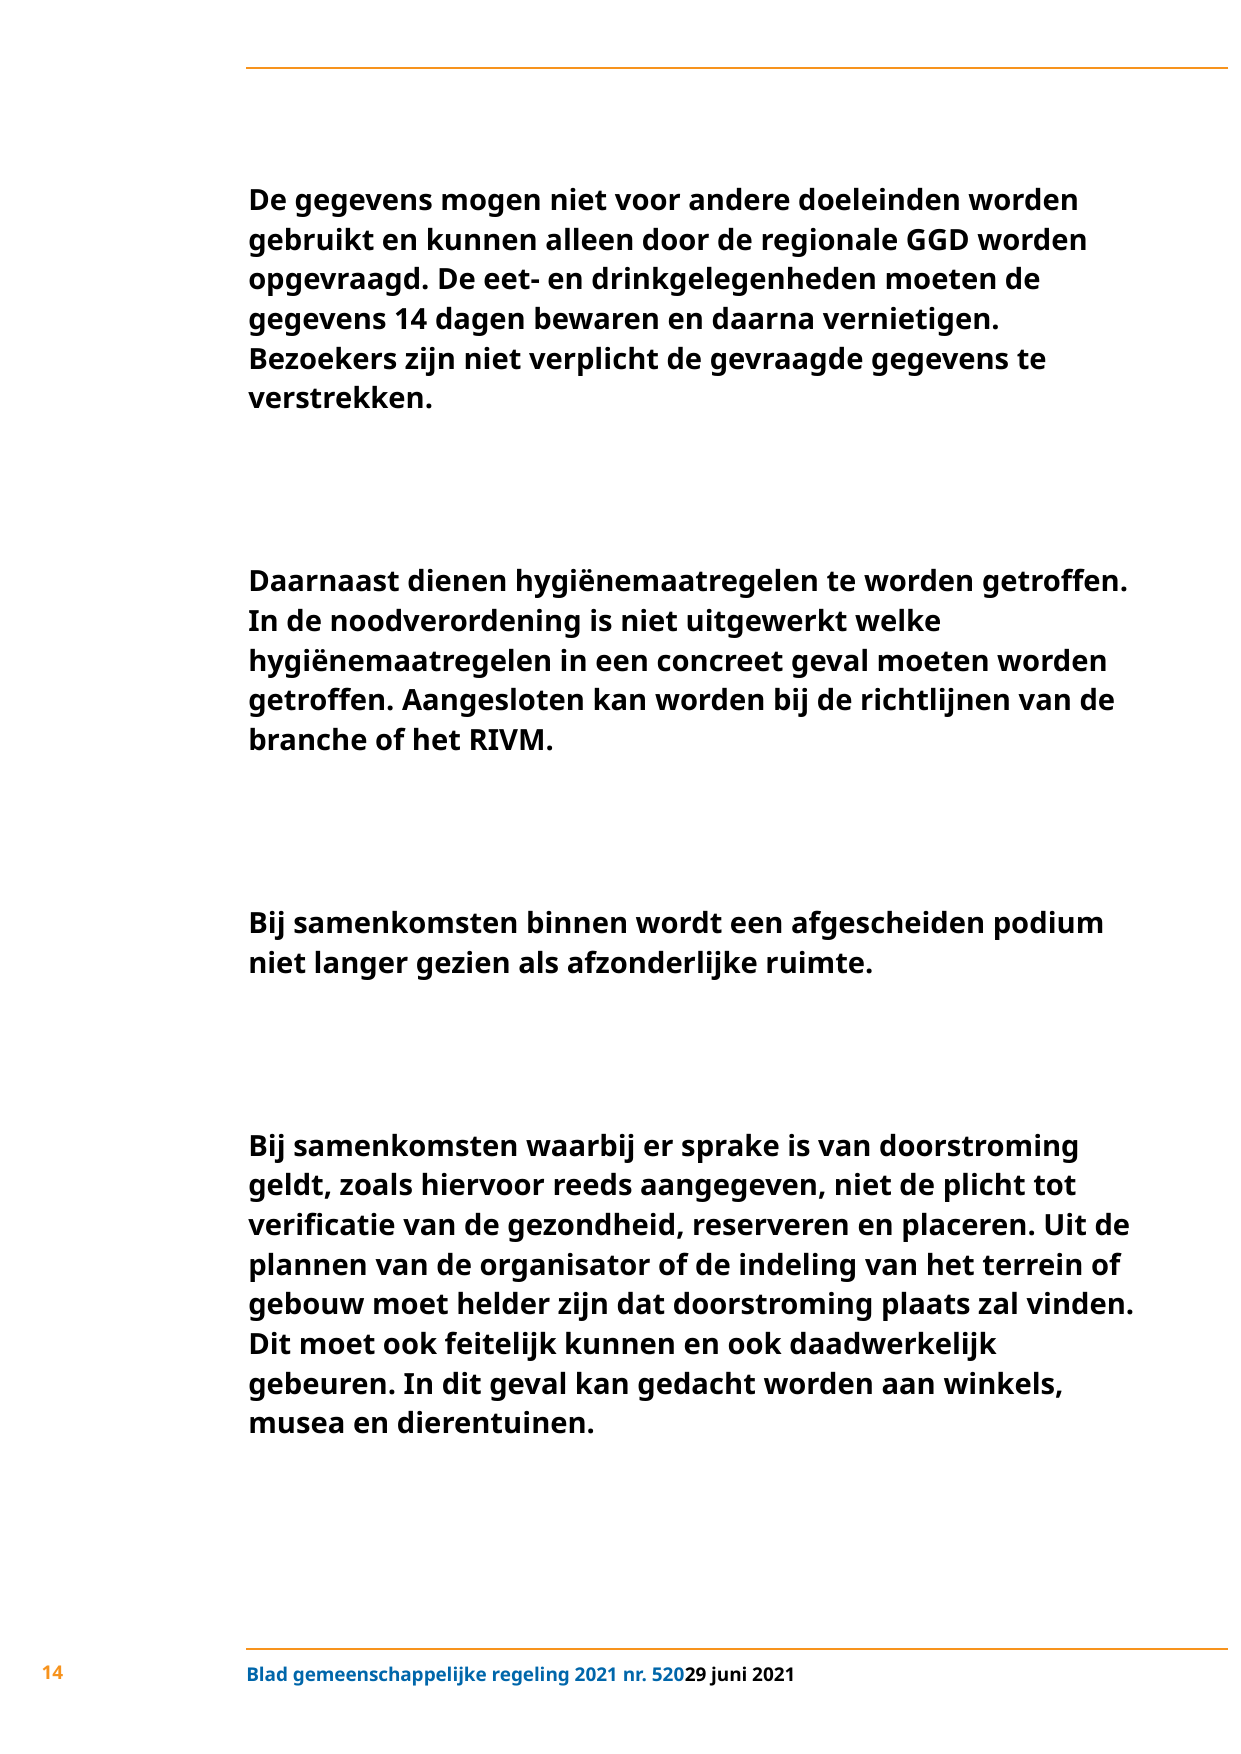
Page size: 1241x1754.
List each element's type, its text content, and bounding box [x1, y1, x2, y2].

text Daarnaast dienen hygiënemaatregelen te worden getroffen. In de noodverordening is niet uitgewerkt welke hygiënemaatregelen in een concreet geval moeten worden getroffen. Aangesloten kan worden bij de richtlijnen van de branche of het RIVM. [248, 561, 1152, 759]
text Bij samenkomsten waarbij er sprake is van doorstroming geldt, zoals hiervoor reeds aangegeven, niet de plicht tot verificatie van de gezondheid, reserveren en placeren. Uit de plannen van de organisator of de indeling van het terrein of gebouw moet helder zijn dat doorstroming plaats zal vinden. Dit moet ook feitelijk kunnen en ook daadwerkelijk gebeuren. In dit geval kan gedacht worden aan winkels, musea en dierentuinen. [248, 1125, 1152, 1442]
picture [41, 47, 231, 172]
text Bij samenkomsten binnen wordt een afgescheiden podium niet langer gezien als afzonderlijke ruimte. [248, 902, 1152, 982]
text De gegevens mogen niet voor andere doeleinden worden gebruikt en kunnen alleen door de regionale GGD worden opgevraagd. De eet- en drinkgelegenheden moeten de gegevens 14 dagen bewaren en daarna vernietigen. Bezoekers zijn niet verplicht de gevraagde gegevens te verstrekken. [248, 179, 1152, 417]
